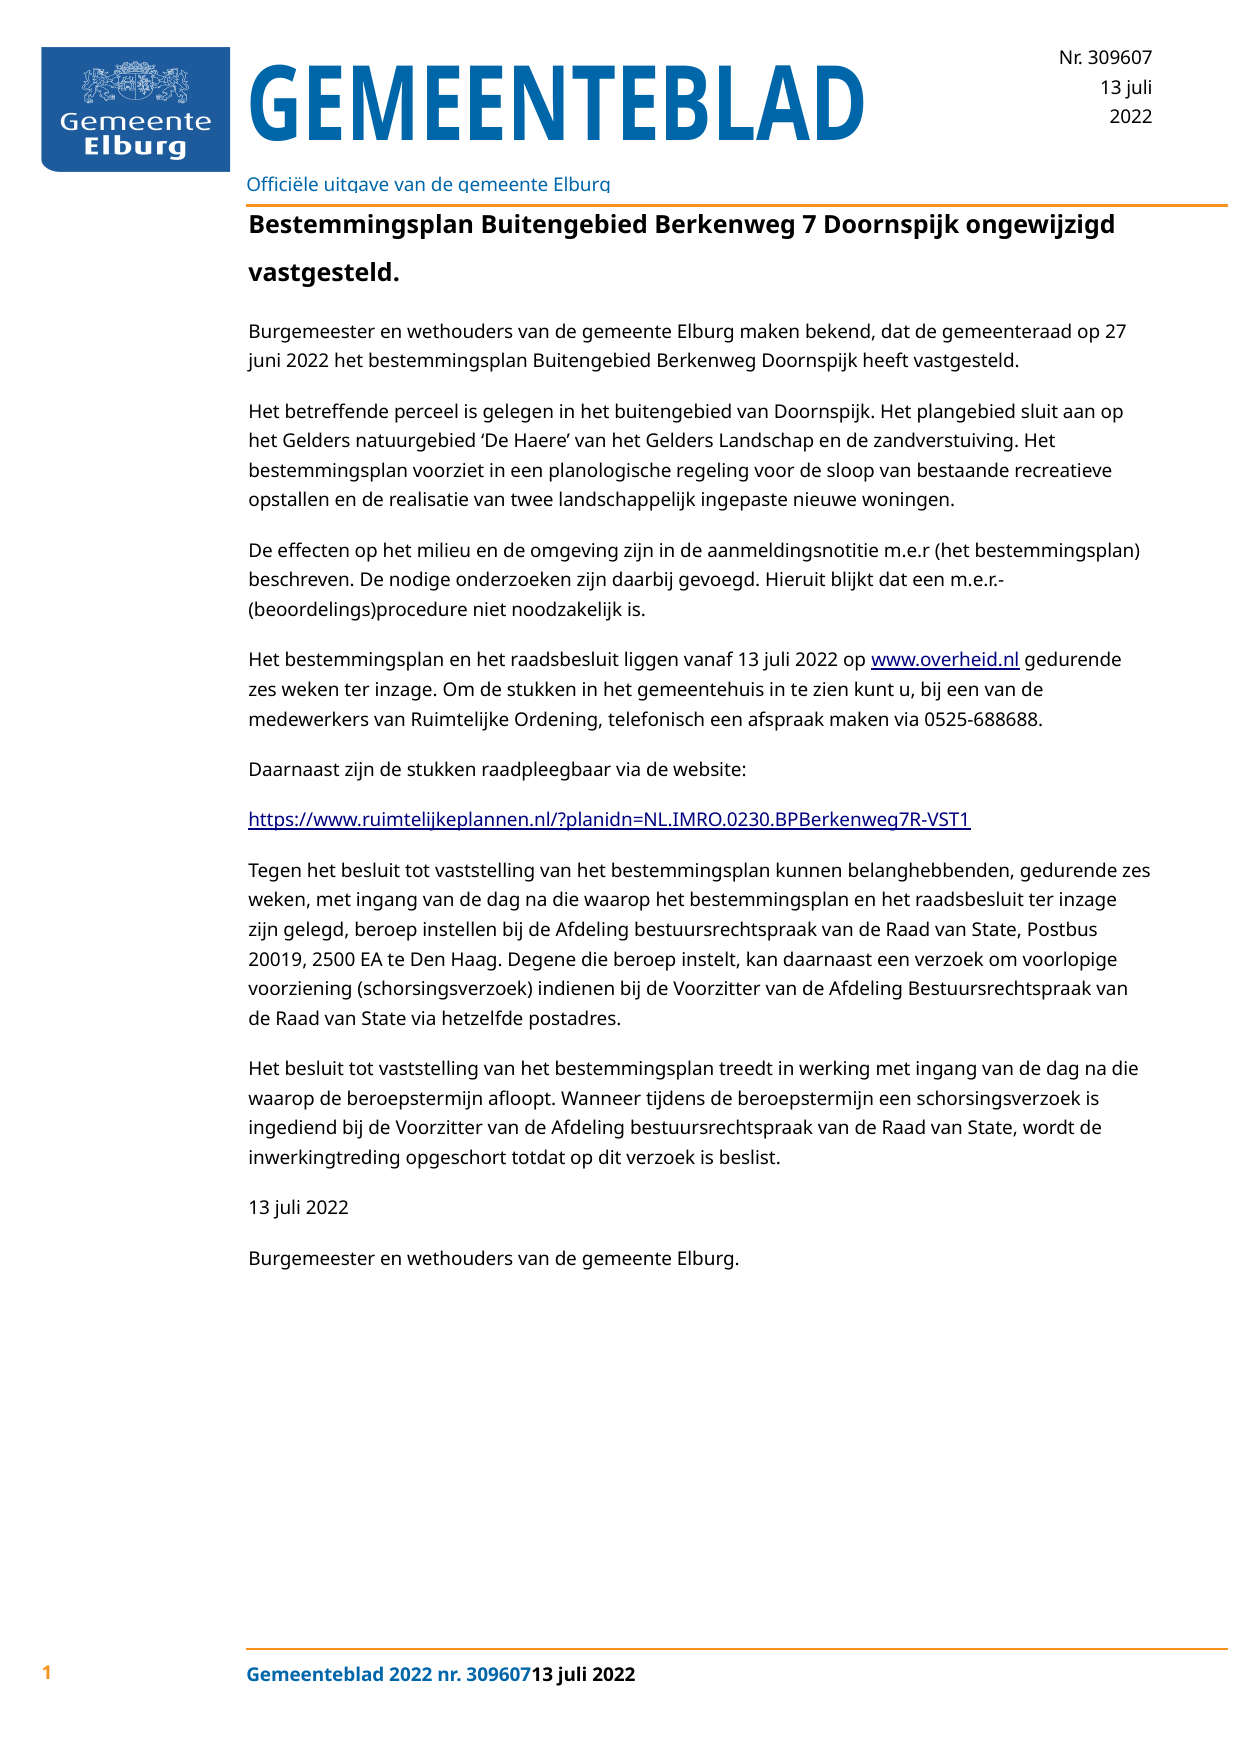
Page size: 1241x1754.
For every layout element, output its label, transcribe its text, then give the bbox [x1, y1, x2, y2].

text 13 juli 2022 [248, 1194, 1152, 1220]
text https://www.ruimtelijkeplannen.nl/?planidn=NL.IMRO.0230.BPBerkenweg7R-VST1 [248, 807, 1152, 832]
text Het bestemmingsplan en het raadsbesluit liggen vanaf 13 juli 2022 op www.overheid.nl gedurende zes weken ter inzage. Om de stukken in het gemeentehuis in te zien kunt u, bij een van de medewerkers van Ruimtelijke Ordening, telefonisch een afspraak maken via 0525-688688. [248, 647, 1152, 732]
text Bestemmingsplan Buitengebied Berkenweg 7 Doornspijk ongewijzigd vastgesteld. [248, 207, 1152, 288]
picture [41, 47, 231, 172]
text De effecten op het milieu en de omgeving zijn in de aanmeldingsnotitie m.e.r (het bestemmingsplan) beschreven. De nodige onderzoeken zijn daarbij gevoegd. Hieruit blijkt dat een m.e.r.-(beoordelings)procedure niet noodzakelijk is. [248, 537, 1152, 622]
text Het besluit tot vaststelling van het bestemmingsplan treedt in werking met ingang van de dag na die waarop de beroepstermijn afloopt. Wanneer tijdens de beroepstermijn een schorsingsverzoek is ingediend bij de Voorzitter van de Afdeling bestuursrechtspraak van de Raad van State, wordt de inwerkingtreding opgeschort totdat op dit verzoek is beslist. [248, 1055, 1152, 1170]
text Burgemeester en wethouders van de gemeente Elburg. [248, 1245, 1152, 1271]
text Tegen het besluit tot vaststelling van het bestemmingsplan kunnen belanghebbenden, gedurende zes weken, met ingang van de dag na die waarop het bestemmingsplan en het raadsbesluit ter inzage zijn gelegd, beroep instellen bij de Afdeling bestuursrechtspraak van de Raad van State, Postbus 20019, 2500 EA te Den Haag. Degene die beroep instelt, kan daarnaast een verzoek om voorlopige voorziening (schorsingsverzoek) indienen bij de Voorzitter van de Afdeling Bestuursrechtspraak van de Raad van State via hetzelfde postadres. [248, 857, 1152, 1031]
text Burgemeester en wethouders van de gemeente Elburg maken bekend, dat de gemeenteraad op 27 juni 2022 het bestemmingsplan Buitengebied Berkenweg Doornspijk heeft vastgesteld. [248, 318, 1152, 373]
text Daarnaast zijn de stukken raadpleegbaar via de website: [248, 756, 1152, 782]
text Het betreffende perceel is gelegen in het buitengebied van Doornspijk. Het plangebied sluit aan op het Gelders natuurgebied ‘De Haere’ van het Gelders Landschap en de zandverstuiving. Het bestemmingsplan voorziet in een planologische regeling voor de sloop van bestaande recreatieve opstallen en de realisatie van twee landschappelijk ingepaste nieuwe woningen. [248, 398, 1152, 512]
